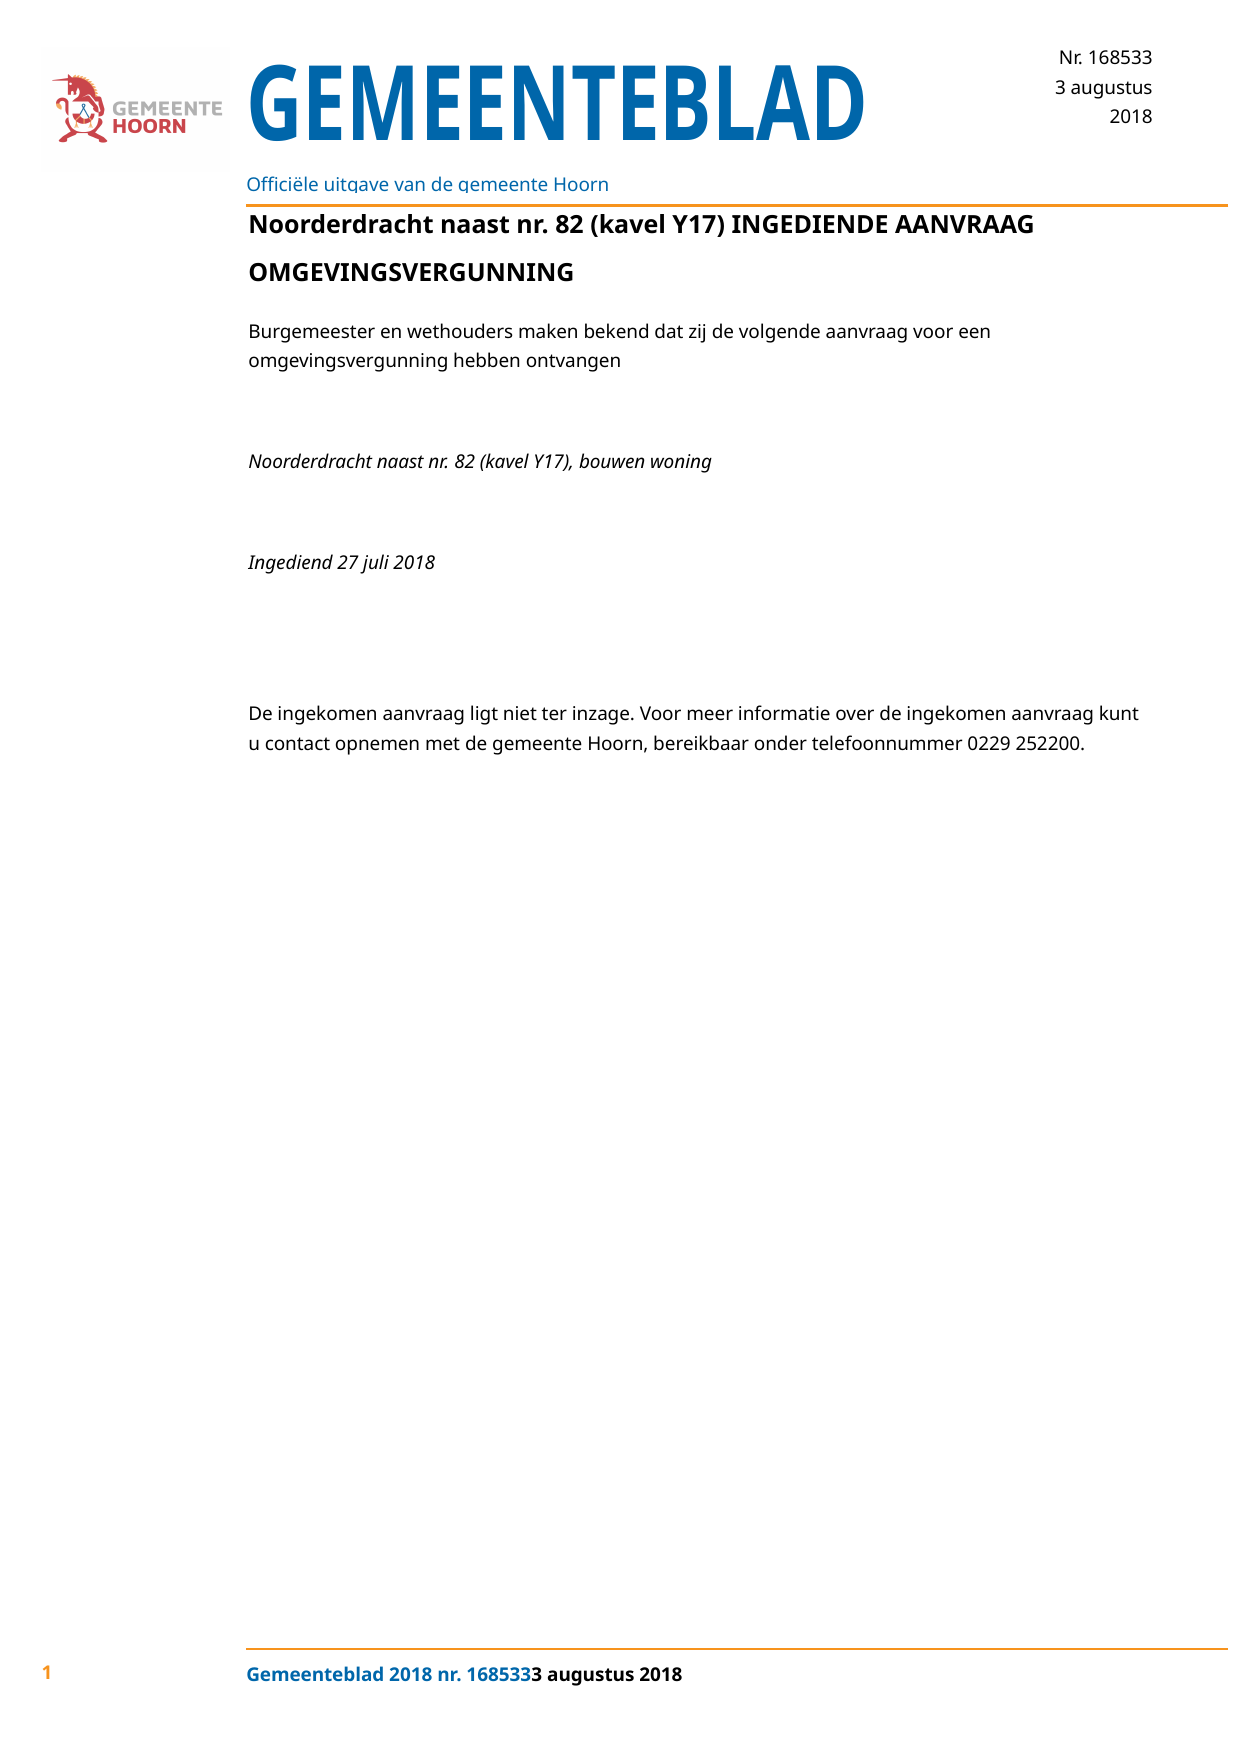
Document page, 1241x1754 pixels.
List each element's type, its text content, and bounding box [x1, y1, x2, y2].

picture [41, 47, 231, 172]
text Noorderdracht naast nr. 82 (kavel Y17) INGEDIENDE AANVRAAG OMGEVINGSVERGUNNING [248, 207, 1152, 288]
text Burgemeester en wethouders maken bekend dat zij de volgende aanvraag voor een omgevingsvergunning hebben ontvangen [248, 318, 1152, 373]
text Ingediend 27 juli 2018 [248, 549, 1152, 575]
text Noorderdracht naast nr. 82 (kavel Y17), bouwen woning [248, 448, 1152, 474]
text De ingekomen aanvraag ligt niet ter inzage. Voor meer informatie over de ingekomen aanvraag kunt u contact opnemen met de gemeente Hoorn, bereikbaar onder telefoonnummer 0229 252200. [248, 700, 1152, 756]
